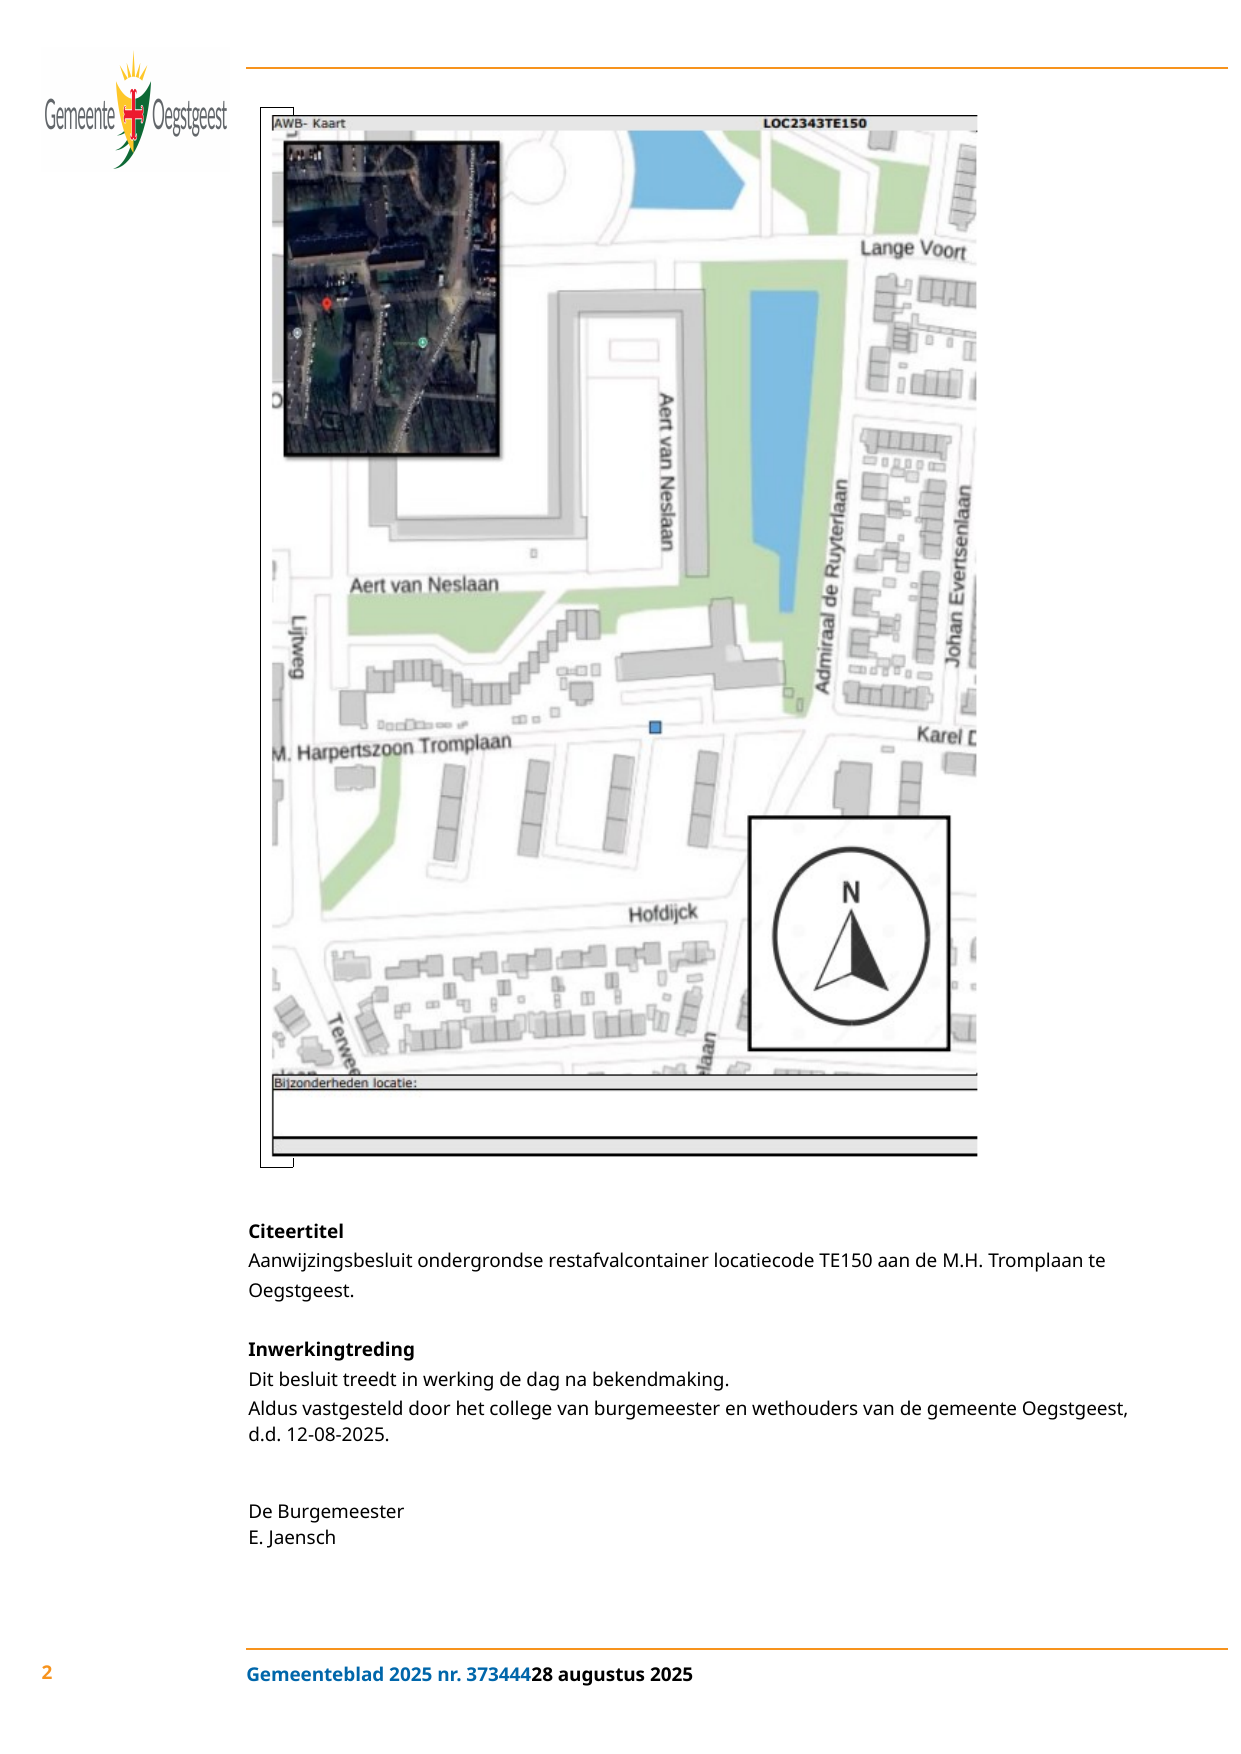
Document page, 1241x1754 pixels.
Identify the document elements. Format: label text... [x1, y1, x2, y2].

text Aanwijzingsbesluit ondergrondse restafvalcontainer locatiecode TE150 aan de M.H. Tromplaan te Oegstgeest. [248, 1247, 1152, 1303]
text De Burgemeester [248, 1498, 1152, 1524]
text Citeertitel [248, 1218, 1152, 1243]
text E. Jaensch [248, 1524, 1152, 1550]
picture [268, 115, 978, 1158]
text Dit besluit treedt in werking de dag na bekendmaking. [248, 1366, 1152, 1391]
picture [41, 47, 231, 172]
text Inwerkingtreding [248, 1336, 1152, 1362]
text Aldus vastgesteld door het college van burgemeester en wethouders van de gemeente Oegstgeest, d.d. 12-08-2025. [248, 1395, 1152, 1447]
